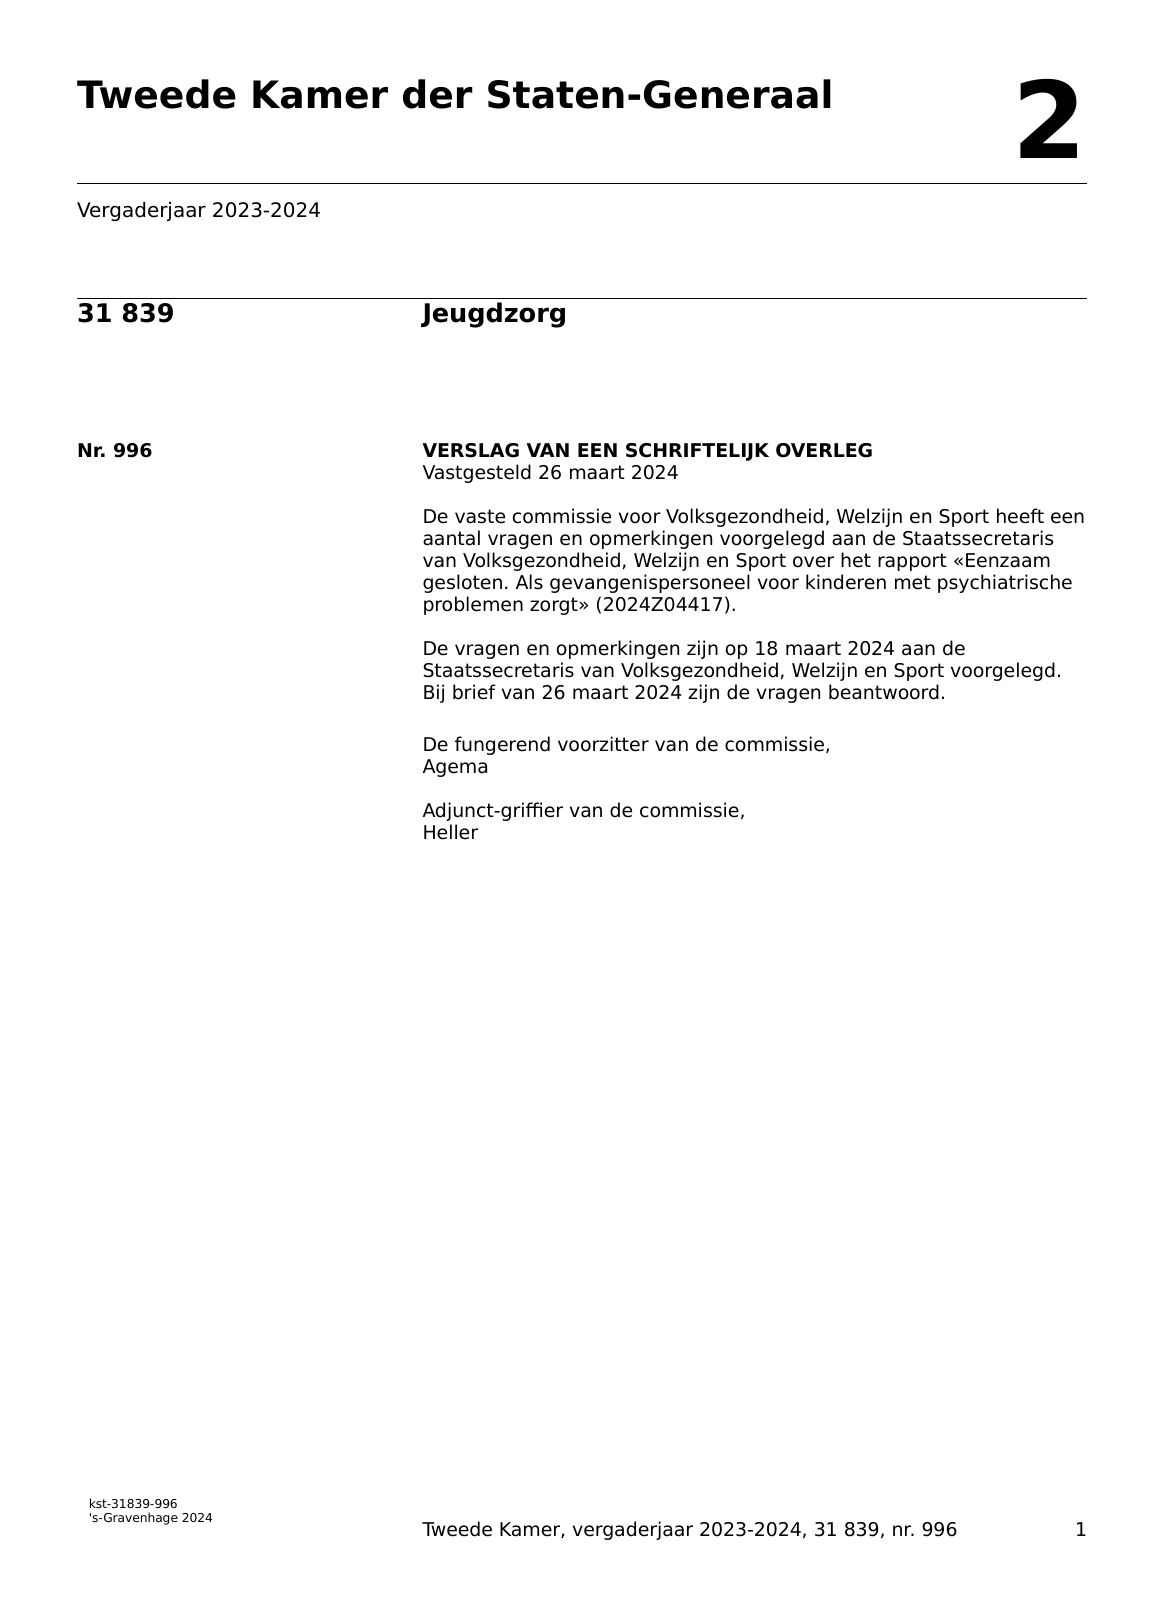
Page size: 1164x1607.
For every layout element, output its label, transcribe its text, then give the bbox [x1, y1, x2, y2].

subtitle 31 839 Jeugdzorg [77, 299, 1087, 329]
text De vaste commissie voor Volksgezondheid, Welzijn en Sport heeft een aantal vragen en opmerkingen voorgelegd aan de Staatssecretaris van Volksgezondheid, Welzijn en Sport over het rapport «Eenzaam gesloten. Als gevangenispersoneel voor kinderen met psychiatrische problemen zorgt» (2024Z04417). [422, 506, 1087, 616]
table_cell Vergaderjaar 2023-2024 [77, 184, 1087, 298]
table_header Tweede Kamer der Staten-Generaal [77, 59, 886, 183]
subtitle Nr. 996 VERSLAG VAN EEN SCHRIFTELIJK OVERLEG [77, 440, 1087, 462]
text De fungerend voorzitter van de commissie, Agema [422, 734, 1087, 778]
text Vastgesteld 26 maart 2024 [422, 462, 1087, 484]
table_header 2 [886, 59, 1087, 183]
text 's-Gravenhage 2024 [88, 1511, 323, 1525]
text kst-31839-996 [88, 1497, 323, 1511]
text De vragen en opmerkingen zijn op 18 maart 2024 aan de Staatssecretaris van Volksgezondheid, Welzijn en Sport voorgelegd. Bij brief van 26 maart 2024 zijn de vragen beantwoord. [422, 638, 1087, 704]
text Adjunct-griffier van de commissie, Heller [422, 800, 1087, 844]
